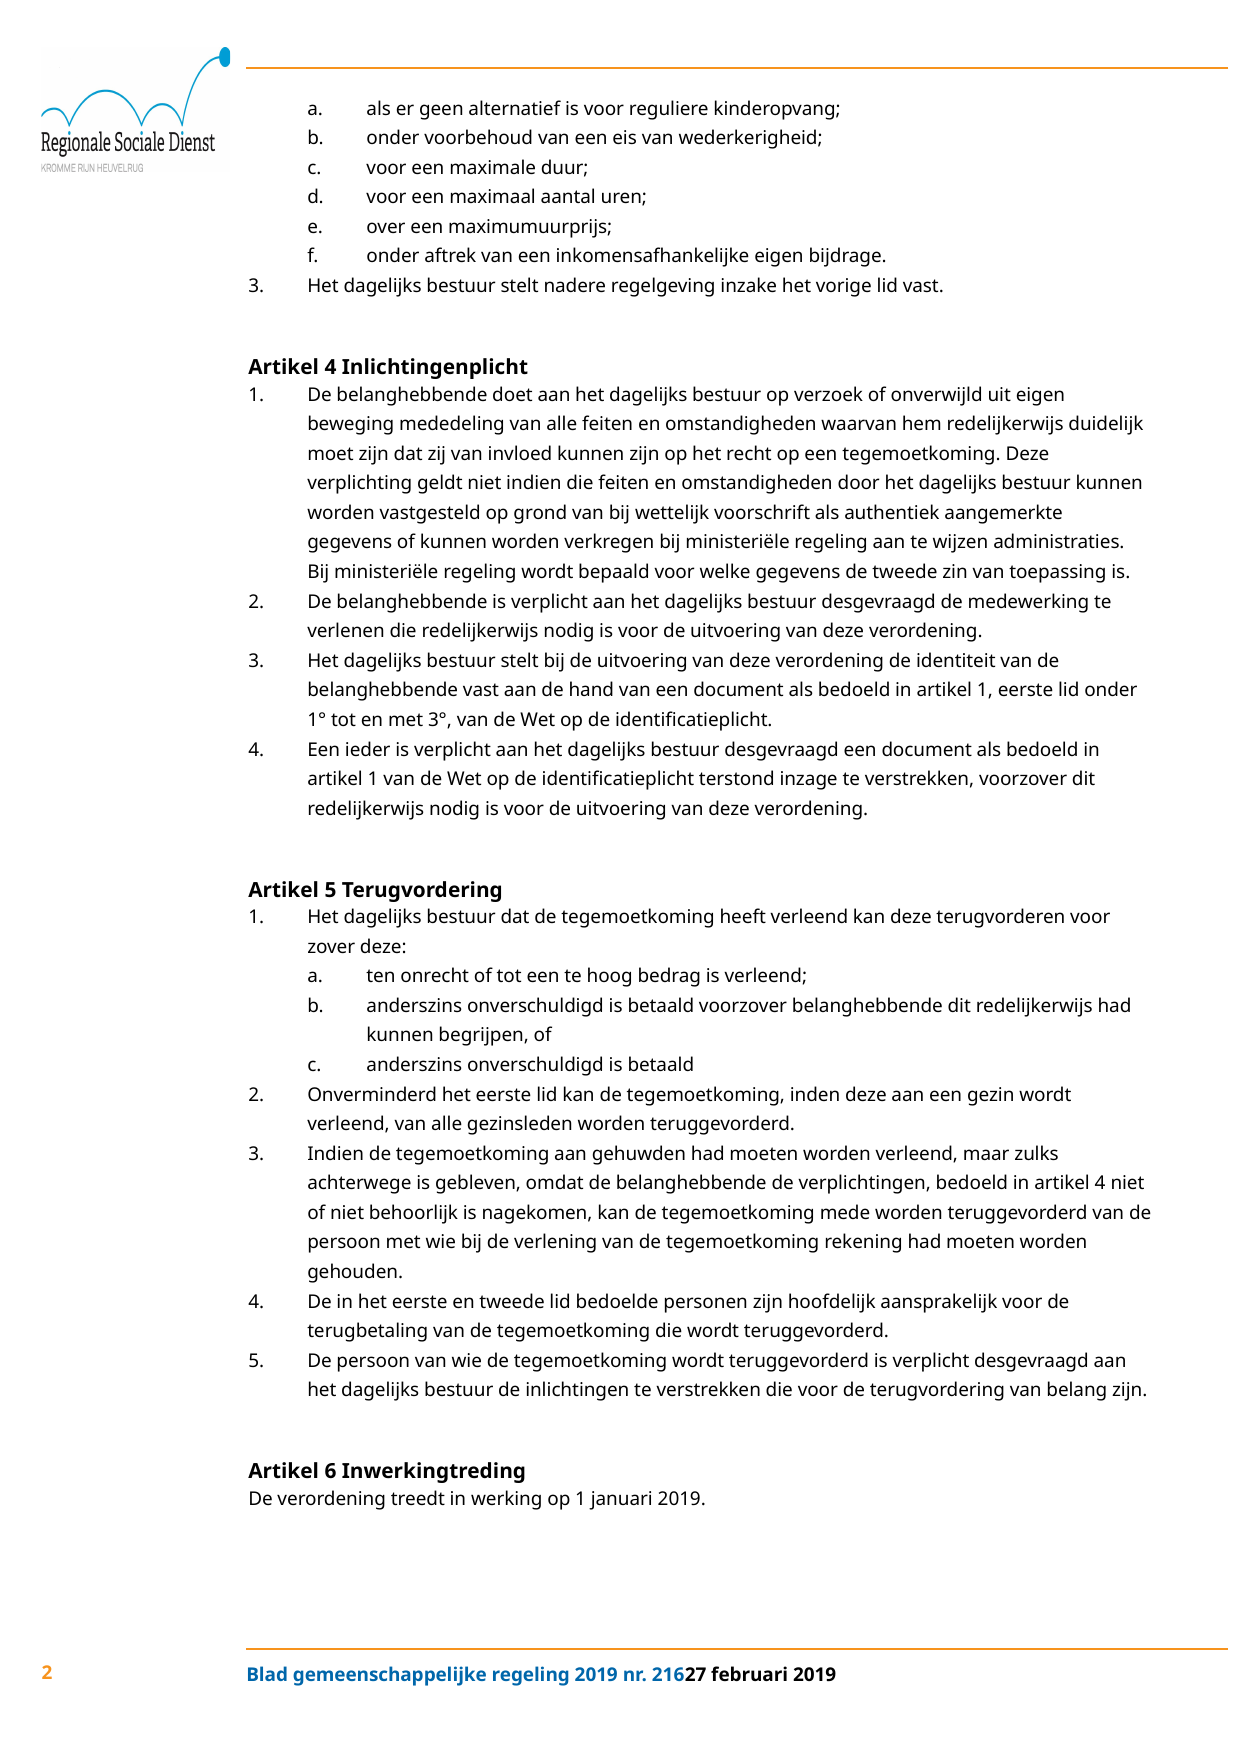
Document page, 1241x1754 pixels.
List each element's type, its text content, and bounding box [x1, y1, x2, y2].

list Het dagelijks bestuur dat de tegemoetkoming heeft verleend kan deze terugvorderen voor zover deze: [248, 903, 1152, 959]
text Artikel 4 Inlichtingenplicht [248, 352, 1152, 381]
list onder aftrek van een inkomensafhankelijke eigen bijdrage. [307, 243, 1152, 268]
list De belanghebbende is verplicht aan het dagelijks bestuur desgevraagd de medewerking te verlenen die redelijkerwijs nodig is voor de uitvoering van deze verordening. [248, 588, 1152, 643]
list ten onrecht of tot een te hoog bedrag is verleend; [307, 962, 1152, 988]
list Een ieder is verplicht aan het dagelijks bestuur desgevraagd een document als bedoeld in artikel 1 van de Wet op de identificatieplicht terstond inzage te verstrekken, voorzover dit redelijkerwijs nodig is voor de uitvoering van deze verordening. [248, 736, 1152, 821]
list anderszins onverschuldigd is betaald [307, 1051, 1152, 1077]
list Het dagelijks bestuur stelt nadere regelgeving inzake het vorige lid vast. [248, 272, 1152, 298]
text Artikel 5 Terugvordering [248, 875, 1152, 903]
text De verordening treedt in werking op 1 januari 2019. [248, 1485, 1152, 1511]
list Onverminderd het eerste lid kan de tegemoetkoming, inden deze aan een gezin wordt verleend, van alle gezinsleden worden teruggevorderd. [248, 1081, 1152, 1136]
list als er geen alternatief is voor reguliere kinderopvang; [307, 95, 1152, 121]
list anderszins onverschuldigd is betaald voorzover belanghebbende dit redelijkerwijs had kunnen begrijpen, of [307, 992, 1152, 1047]
list De persoon van wie de tegemoetkoming wordt teruggevorderd is verplicht desgevraagd aan het dagelijks bestuur de inlichtingen te verstrekken die voor de terugvordering van belang zijn. [248, 1347, 1152, 1402]
picture [41, 47, 231, 172]
list onder voorbehoud van een eis van wederkerigheid; [307, 124, 1152, 150]
list voor een maximaal aantal uren; [307, 183, 1152, 209]
text Artikel 6 Inwerkingtreding [248, 1457, 1152, 1485]
list De belanghebbende doet aan het dagelijks bestuur op verzoek of onverwijld uit eigen beweging mededeling van alle feiten en omstandigheden waarvan hem redelijkerwijs duidelijk moet zijn dat zij van invloed kunnen zijn op het recht op een tegemoetkoming. Deze verplichting geldt niet indien die feiten en omstandigheden door het dagelijks bestuur kunnen worden vastgesteld op grond van bij wettelijk voorschrift als authentiek aangemerkte gegevens of kunnen worden verkregen bij ministeriële regeling aan te wijzen administraties. Bij ministeriële regeling wordt bepaald voor welke gegevens de tweede zin van toepassing is. [248, 381, 1152, 584]
list over een maximumuurprijs; [307, 213, 1152, 239]
list De in het eerste en tweede lid bedoelde personen zijn hoofdelijk aansprakelijk voor de terugbetaling van de tegemoetkoming die wordt teruggevorderd. [248, 1288, 1152, 1343]
list Indien de tegemoetkoming aan gehuwden had moeten worden verleend, maar zulks achterwege is gebleven, omdat de belanghebbende de verplichtingen, bedoeld in artikel 4 niet of niet behoorlijk is nagekomen, kan de tegemoetkoming mede worden teruggevorderd van de persoon met wie bij de verlening van de tegemoetkoming rekening had moeten worden gehouden. [248, 1140, 1152, 1284]
list voor een maximale duur; [307, 154, 1152, 180]
list Het dagelijks bestuur stelt bij de uitvoering van deze verordening de identiteit van de belanghebbende vast aan de hand van een document als bedoeld in artikel 1, eerste lid onder 1° tot en met 3°, van de Wet op de identificatieplicht. [248, 647, 1152, 732]
